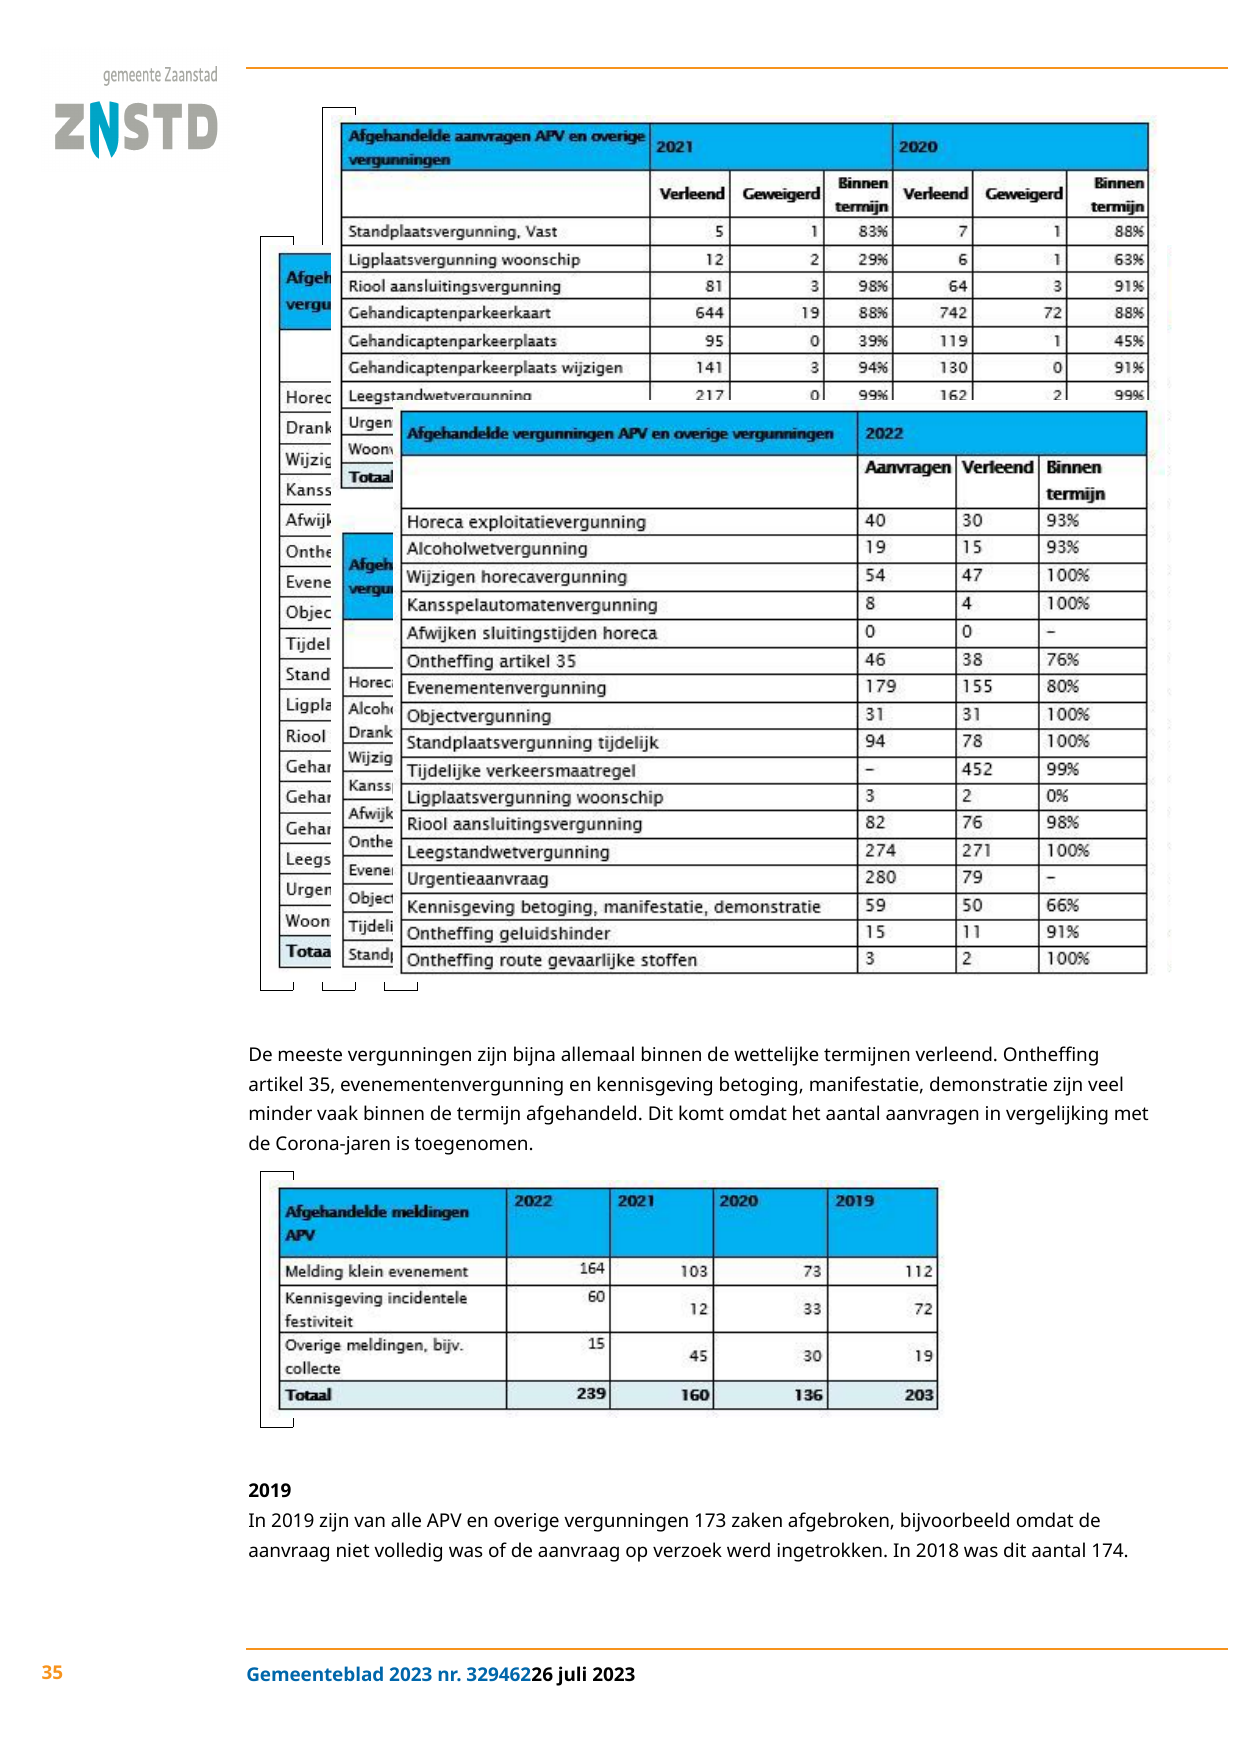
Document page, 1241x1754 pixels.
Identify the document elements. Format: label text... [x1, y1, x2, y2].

text In 2019 zijn van alle APV en overige vergunningen 173 zaken afgebroken, bijvoorbeeld omdat de aanvraag niet volledig was of de aanvraag op verzoek werd ingetrokken. In 2018 was dit aantal 174. [248, 1507, 1152, 1563]
text De meeste vergunningen zijn bijna allemaal binnen de wettelijke termijnen verleend. Ontheffing artikel 35, evenementenvergunning en kennisgeving betoging, manifestatie, demonstratie zijn veel minder vaak binnen de termijn afgehandeld. Dit komt omdat het aantal aanvragen in vergelijking met de Corona-jaren is toegenomen. [248, 1041, 1152, 1156]
text 2019 [248, 1478, 1152, 1503]
picture [268, 115, 1173, 982]
picture [268, 1180, 951, 1418]
picture [41, 47, 231, 172]
